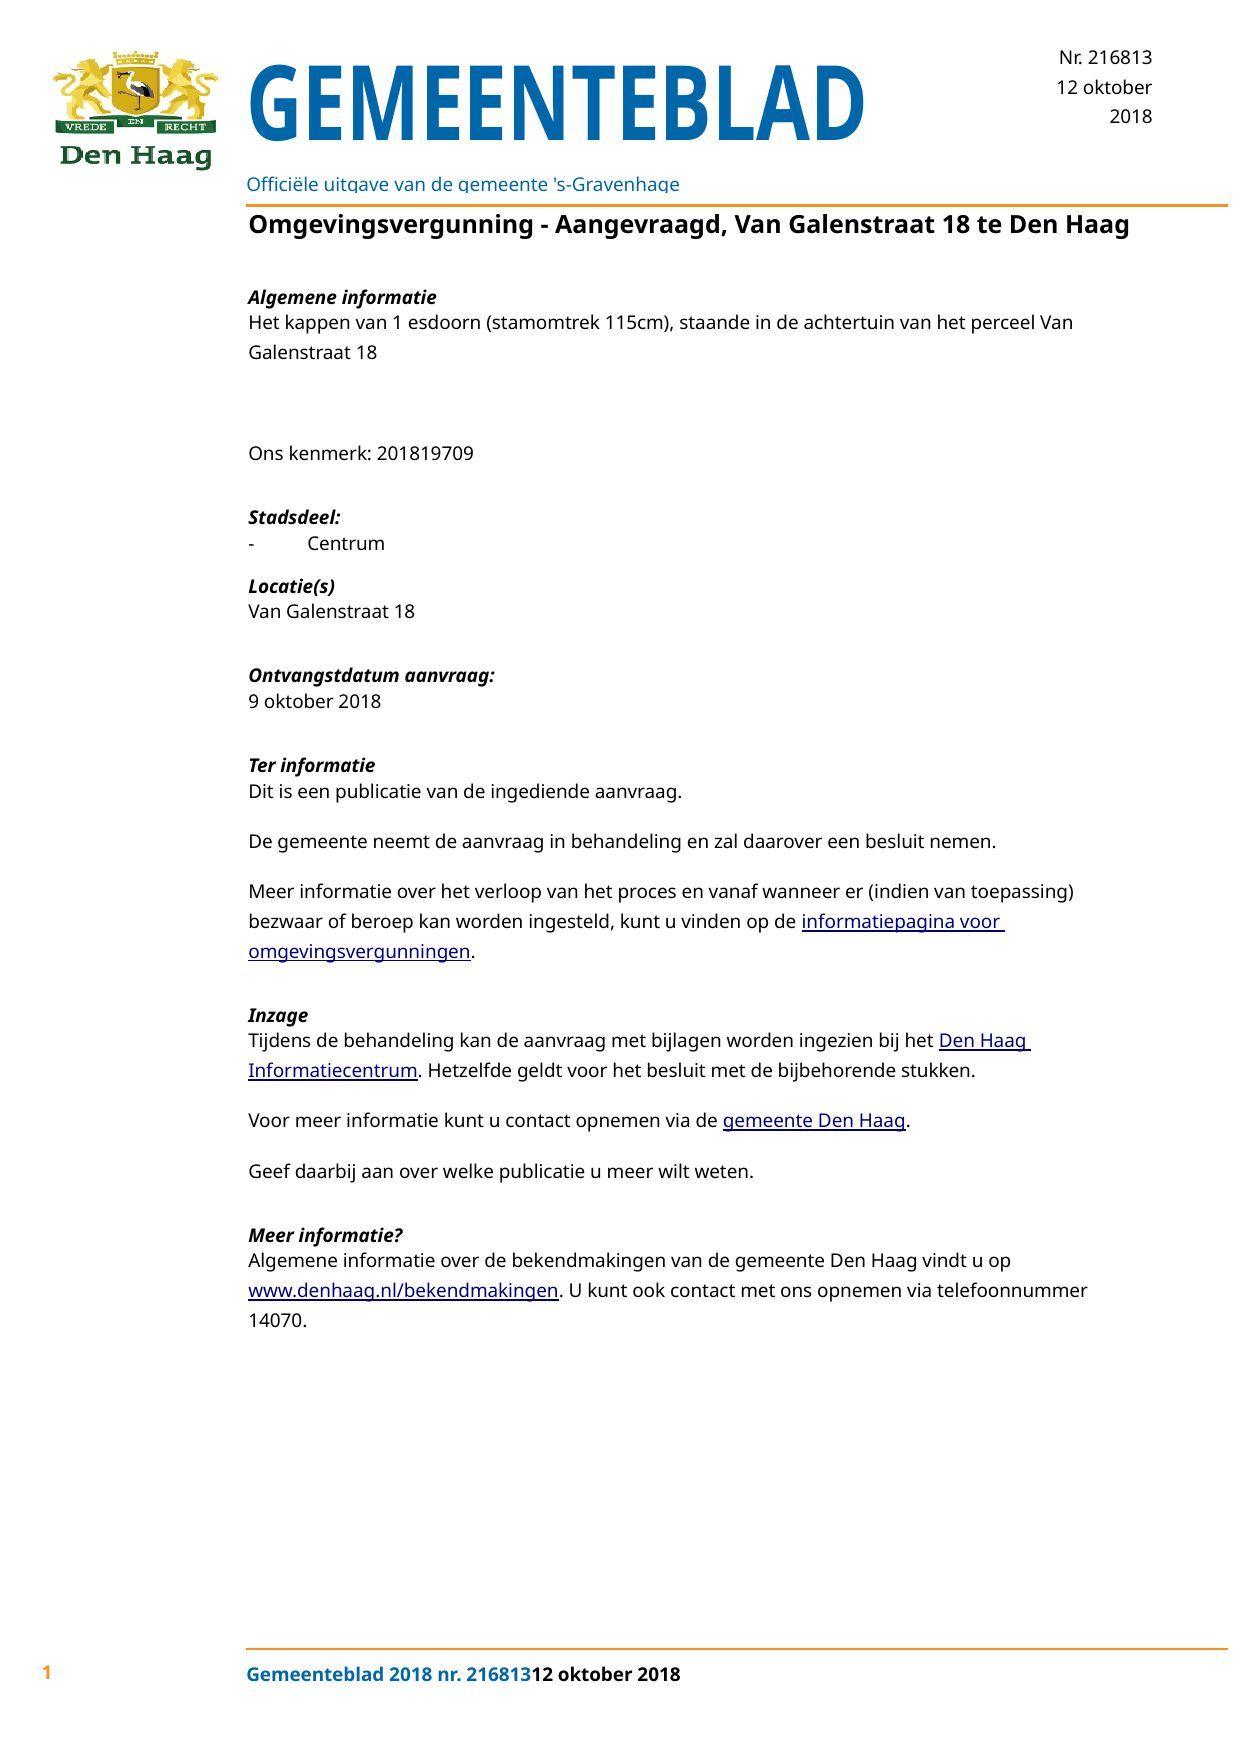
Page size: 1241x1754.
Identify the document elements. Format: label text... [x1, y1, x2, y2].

text Omgevingsvergunning - Aangevraagd, Van Galenstraat 18 te Den Haag [248, 207, 1152, 241]
text Geef daarbij aan over welke publicatie u meer wilt weten. [248, 1158, 1152, 1184]
list Centrum [248, 530, 1152, 555]
text Tijdens de behandeling kan de aanvraag met bijlagen worden ingezien bij het Den Haag Informatiecentrum. Hetzelfde geldt voor het besluit met de bijbehorende stukken. [248, 1028, 1152, 1083]
text Voor meer informatie kunt u contact opnemen via de gemeente Den Haag. [248, 1108, 1152, 1133]
text De gemeente neemt de aanvraag in behandeling en zal daarover een besluit nemen. [248, 828, 1152, 854]
picture [41, 47, 231, 172]
text Meer informatie? [248, 1222, 1152, 1248]
text Inzage [248, 1002, 1152, 1028]
text Ter informatie [248, 752, 1152, 778]
text Algemene informatie over de bekendmakingen van de gemeente Den Haag vindt u op www.denhaag.nl/bekendmakingen. U kunt ook contact met ons opnemen via telefoonnummer 14070. [248, 1248, 1152, 1333]
text Ontvangstdatum aanvraag: [248, 662, 1152, 688]
text Ons kenmerk: 201819709 [248, 440, 1152, 466]
text Het kappen van 1 esdoorn (stamomtrek 115cm), staande in de achtertuin van het perceel Van Galenstraat 18 [248, 309, 1152, 365]
text Algemene informatie [248, 284, 1152, 309]
text 9 oktober 2018 [248, 688, 1152, 714]
text Stadsdeel: [248, 504, 1152, 530]
text Dit is een publicatie van de ingediende aanvraag. [248, 778, 1152, 804]
text Locatie(s) [248, 573, 1152, 598]
text Van Galenstraat 18 [248, 598, 1152, 624]
text Meer informatie over het verloop van het proces en vanaf wanneer er (indien van toepassing) bezwaar of beroep kan worden ingesteld, kunt u vinden op de informatiepagina voor omgevingsvergunningen. [248, 879, 1152, 964]
